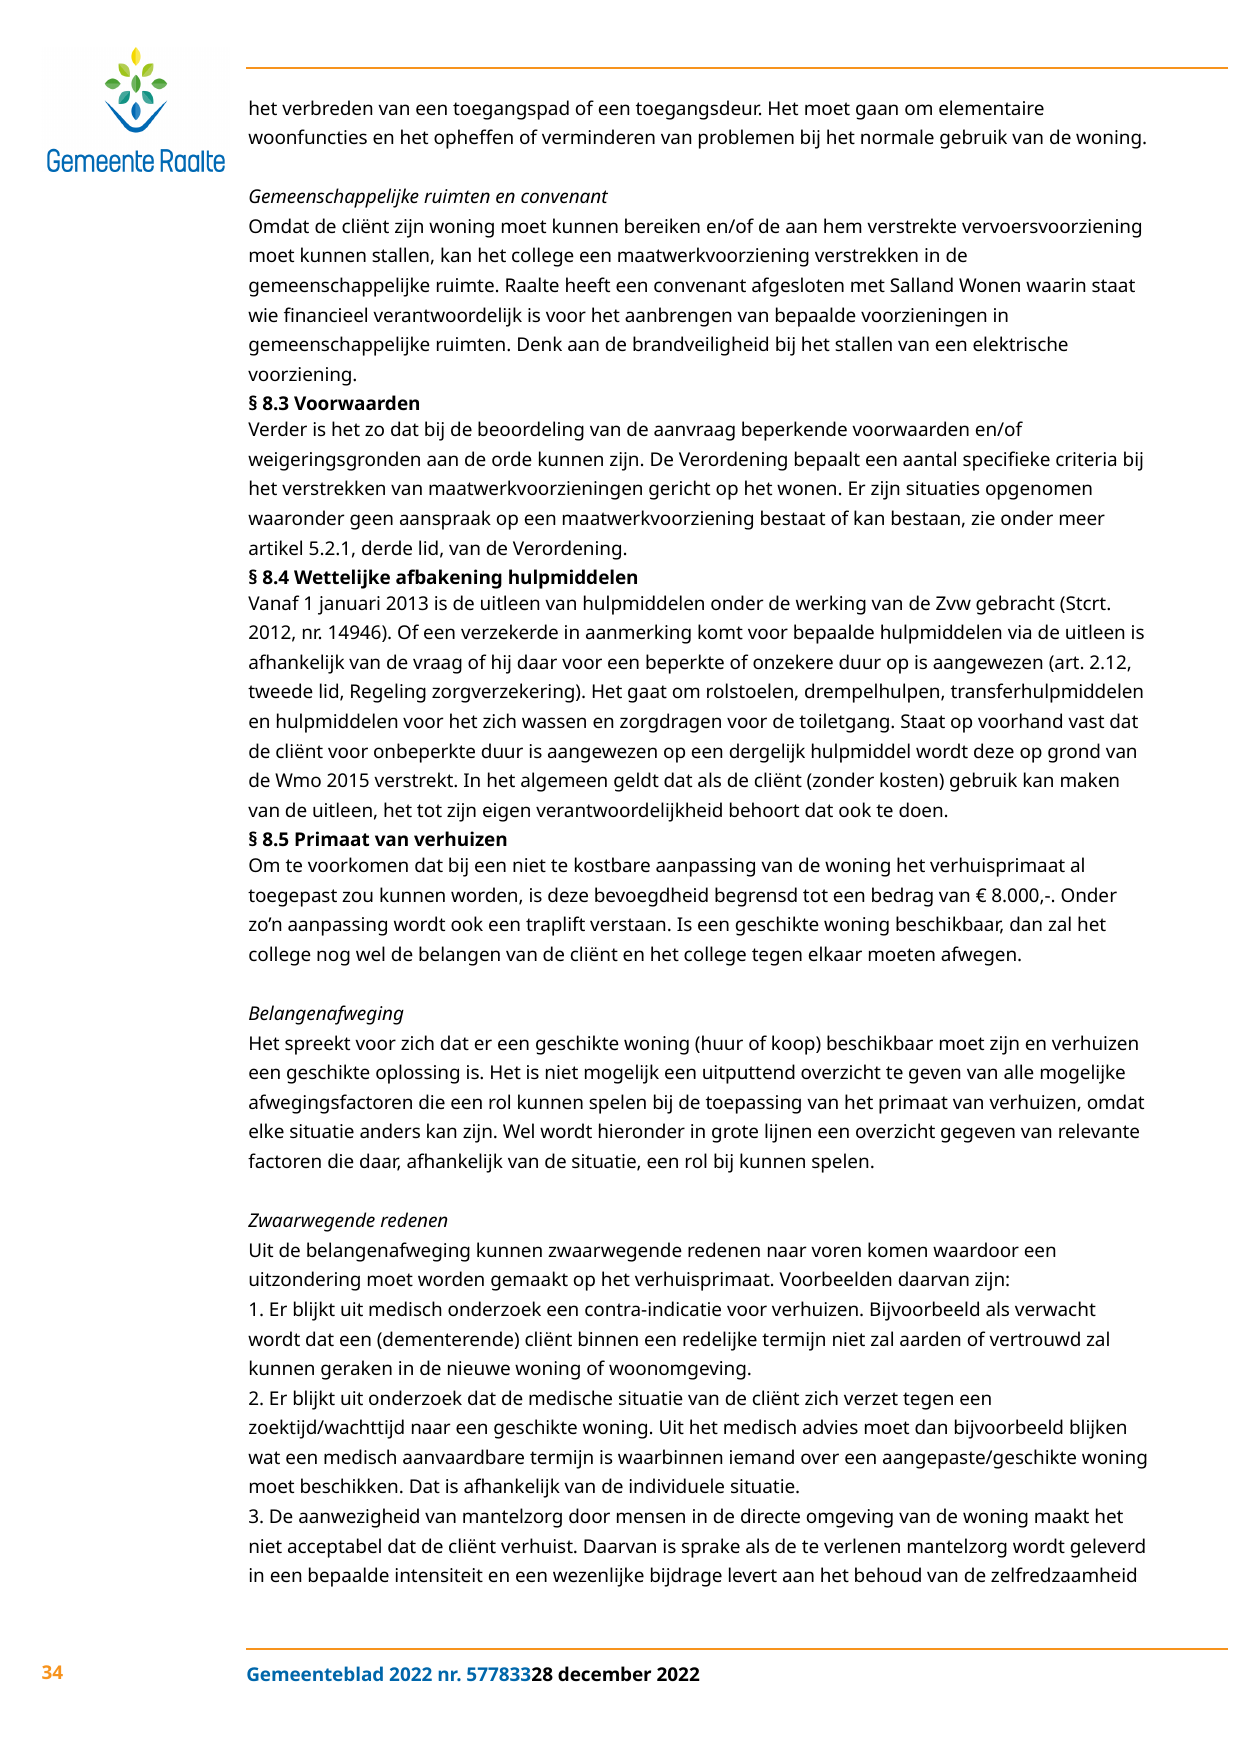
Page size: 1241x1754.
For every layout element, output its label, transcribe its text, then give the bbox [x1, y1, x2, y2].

text het verbreden van een toegangspad of een toegangsdeur. Het moet gaan om elementaire woonfuncties en het opheffen of verminderen van problemen bij het normale gebruik van de woning. [248, 95, 1152, 150]
text 2. Er blijkt uit onderzoek dat de medische situatie van de cliënt zich verzet tegen een zoektijd/wachttijd naar een geschikte woning. Uit het medisch advies moet dan bijvoorbeeld blijken wat een medisch aanvaardbare termijn is waarbinnen iemand over een aangepaste/geschikte woning moet beschikken. Dat is afhankelijk van de individuele situatie. [248, 1385, 1152, 1499]
text § 8.4 Wettelijke afbakening hulpmiddelen [248, 564, 1152, 590]
text § 8.5 Primaat van verhuizen [248, 827, 1152, 852]
text Het spreekt voor zich dat er een geschikte woning (huur of koop) beschikbaar moet zijn en verhuizen een geschikte oplossing is. Het is niet mogelijk een uitputtend overzicht te geven van alle mogelijke afwegingsfactoren die een rol kunnen spelen bij de toepassing van het primaat van verhuizen, omdat elke situatie anders kan zijn. Wel wordt hieronder in grote lijnen een overzicht gegeven van relevante factoren die daar, afhankelijk van de situatie, een rol bij kunnen spelen. [248, 1030, 1152, 1174]
text 3. De aanwezigheid van mantelzorg door mensen in de directe omgeving van de woning maakt het niet acceptabel dat de cliënt verhuist. Daarvan is sprake als de te verlenen mantelzorg wordt geleverd in een bepaalde intensiteit en een wezenlijke bijdrage levert aan het behoud van de zelfredzaamheid [248, 1503, 1152, 1588]
text 1. Er blijkt uit medisch onderzoek een contra-indicatie voor verhuizen. Bijvoorbeeld als verwacht wordt dat een (dementerende) cliënt binnen een redelijke termijn niet zal aarden of vertrouwd zal kunnen geraken in de nieuwe woning of woonomgeving. [248, 1296, 1152, 1381]
text Zwaarwegende redenen [248, 1207, 1152, 1233]
text Uit de belangenafweging kunnen zwaarwegende redenen naar voren komen waardoor een uitzondering moet worden gemaakt op het verhuisprimaat. Voorbeelden daarvan zijn: [248, 1237, 1152, 1292]
picture [41, 47, 231, 172]
text Gemeenschappelijke ruimten en convenant [248, 183, 1152, 209]
text Verder is het zo dat bij de beoordeling van de aanvraag beperkende voorwaarden en/of weigeringsgronden aan de orde kunnen zijn. De Verordening bepaalt een aantal specifieke criteria bij het verstrekken van maatwerkvoorzieningen gericht op het wonen. Er zijn situaties opgenomen waaronder geen aanspraak op een maatwerkvoorziening bestaat of kan bestaan, zie onder meer artikel 5.2.1, derde lid, van de Verordening. [248, 416, 1152, 560]
text Belangenafweging [248, 1000, 1152, 1026]
text Om te voorkomen dat bij een niet te kostbare aanpassing van de woning het verhuisprimaat al toegepast zou kunnen worden, is deze bevoegdheid begrensd tot een bedrag van € 8.000,-. Onder zo’n aanpassing wordt ook een traplift verstaan. Is een geschikte woning beschikbaar, dan zal het college nog wel de belangen van de cliënt en het college tegen elkaar moeten afwegen. [248, 852, 1152, 967]
text Omdat de cliënt zijn woning moet kunnen bereiken en/of de aan hem verstrekte vervoersvoorziening moet kunnen stallen, kan het college een maatwerkvoorziening verstrekken in de gemeenschappelijke ruimte. Raalte heeft een convenant afgesloten met Salland Wonen waarin staat wie financieel verantwoordelijk is voor het aanbrengen van bepaalde voorzieningen in gemeenschappelijke ruimten. Denk aan de brandveiligheid bij het stallen van een elektrische voorziening. [248, 213, 1152, 387]
text Vanaf 1 januari 2013 is de uitleen van hulpmiddelen onder de werking van de Zvw gebracht (Stcrt. 2012, nr. 14946). Of een verzekerde in aanmerking komt voor bepaalde hulpmiddelen via de uitleen is afhankelijk van de vraag of hij daar voor een beperkte of onzekere duur op is aangewezen (art. 2.12, tweede lid, Regeling zorgverzekering). Het gaat om rolstoelen, drempelhulpen, transferhulpmiddelen en hulpmiddelen voor het zich wassen en zorgdragen voor de toiletgang. Staat op voorhand vast dat de cliënt voor onbeperkte duur is aangewezen op een dergelijk hulpmiddel wordt deze op grond van de Wmo 2015 verstrekt. In het algemeen geldt dat als de cliënt (zonder kosten) gebruik kan maken van de uitleen, het tot zijn eigen verantwoordelijkheid behoort dat ook te doen. [248, 590, 1152, 823]
text § 8.3 Voorwaarden [248, 391, 1152, 416]
